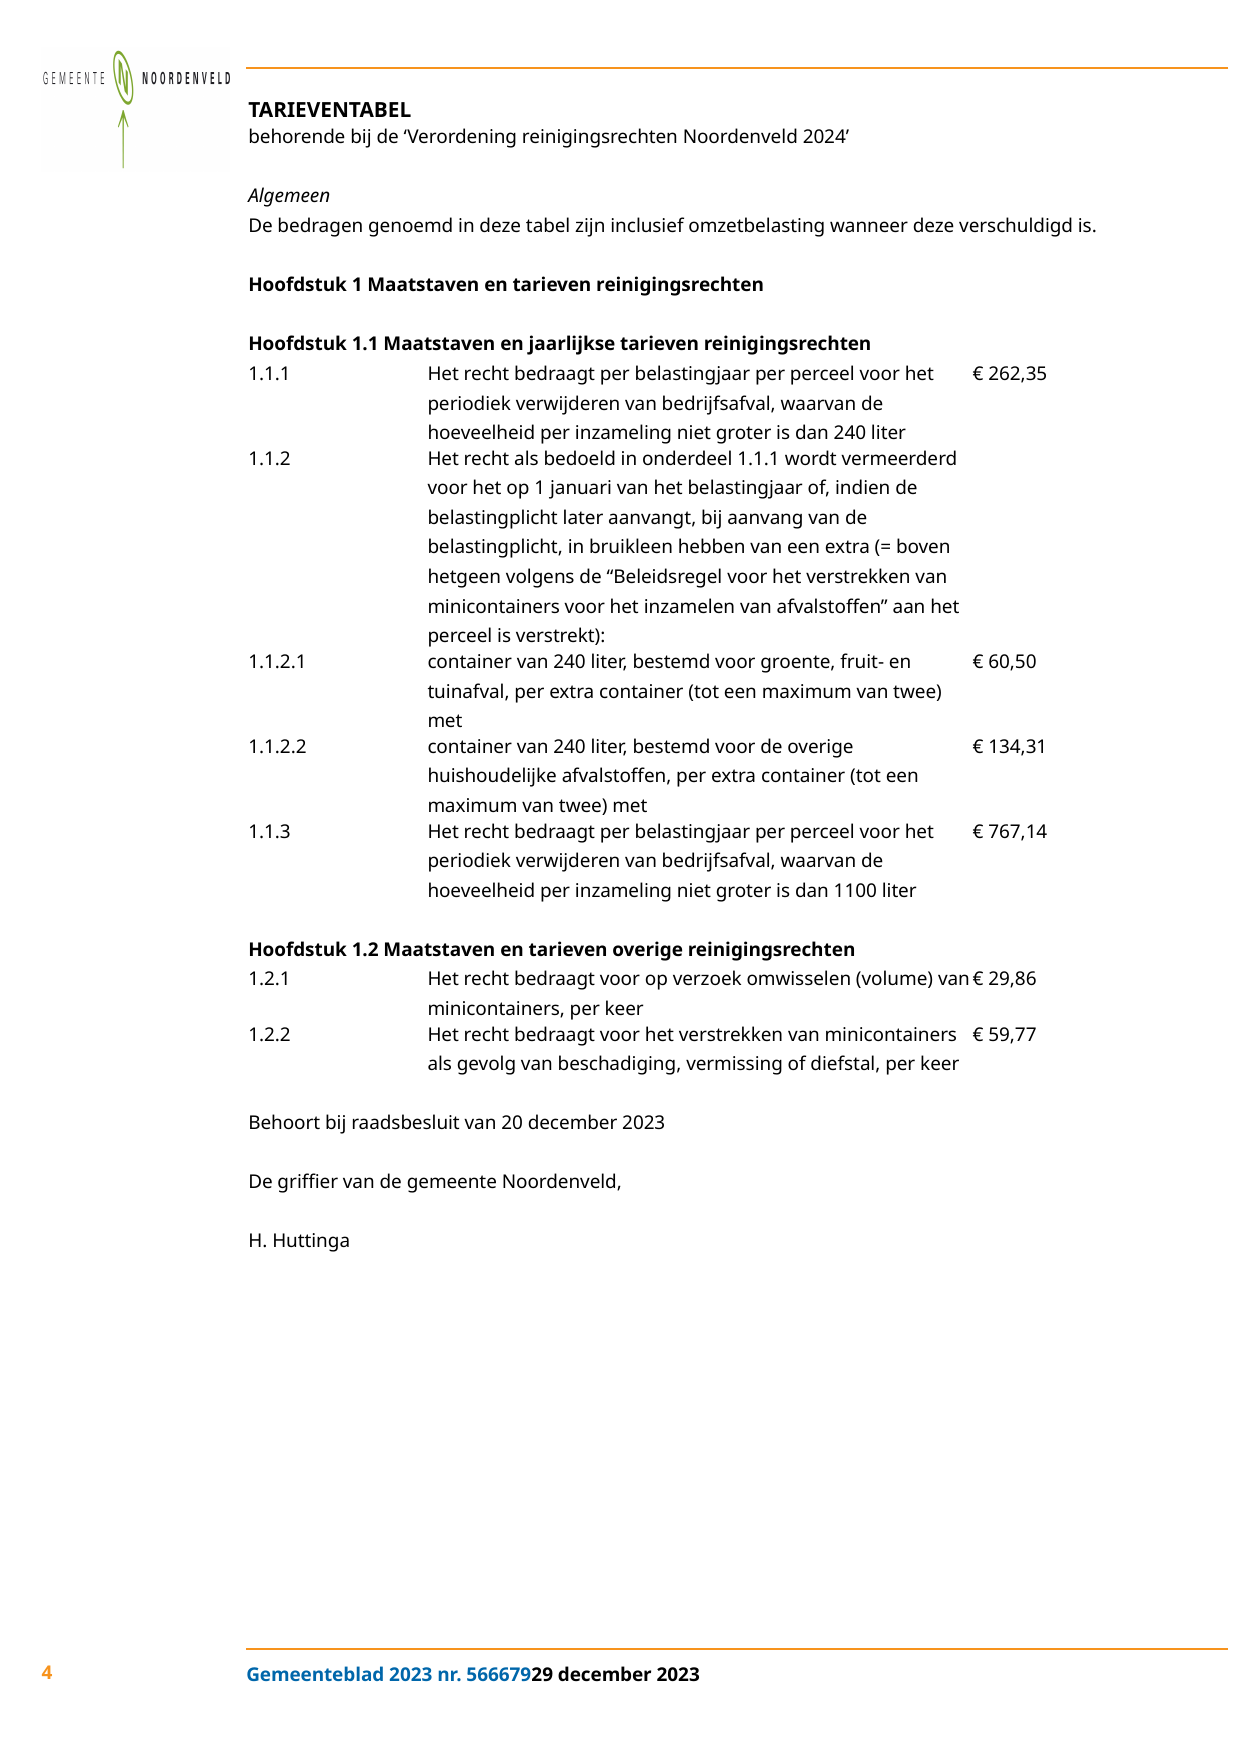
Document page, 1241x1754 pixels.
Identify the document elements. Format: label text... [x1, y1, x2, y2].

table_cell 1.1.3 [248, 818, 427, 903]
table_cell € 134,31 [973, 733, 1152, 818]
table_cell Het recht bedraagt voor het verstrekken van minicontainers als gevolg van beschadiging, vermissing of diefstal, per keer [427, 1021, 972, 1076]
text Algemeen [248, 182, 1152, 208]
text Behoort bij raadsbesluit van 20 december 2023 [248, 1109, 1152, 1134]
table_header Het recht bedraagt voor op verzoek omwisselen (volume) van minicontainers, per keer [427, 965, 972, 1021]
picture [41, 47, 231, 172]
table_cell 1.1.2 [248, 445, 427, 648]
text De bedragen genoemd in deze tabel zijn inclusief omzetbelasting wanneer deze verschuldigd is. [248, 212, 1152, 238]
table_cell Het recht als bedoeld in onderdeel 1.1.1 wordt vermeerderd voor het op 1 januari van het belastingjaar of, indien de belastingplicht later aanvangt, bij aanvang van de belastingplicht, in bruikleen hebben van een extra (= boven hetgeen volgens de “Beleidsregel voor het verstrekken van minicontainers voor het inzamelen van afvalstoffen” aan het perceel is verstrekt): [427, 445, 972, 648]
text De griffier van de gemeente Noordenveld, [248, 1168, 1152, 1194]
text Hoofdstuk 1.1 Maatstaven en jaarlijkse tarieven reinigingsrechten [248, 330, 1152, 356]
table_cell 1.1.2.2 [248, 733, 427, 818]
table_cell container van 240 liter, bestemd voor groente, fruit- en tuinafval, per extra container (tot een maximum van twee) met [427, 648, 972, 733]
text Hoofdstuk 1 Maatstaven en tarieven reinigingsrechten [248, 271, 1152, 297]
text Hoofdstuk 1.2 Maatstaven en tarieven overige reinigingsrechten [248, 936, 1152, 961]
table_cell € 59,77 [973, 1021, 1152, 1076]
table_header Het recht bedraagt per belastingjaar per perceel voor het periodiek verwijderen van bedrijfsafval, waarvan de hoeveelheid per inzameling niet groter is dan 240 liter [427, 360, 972, 445]
table_cell 1.2.2 [248, 1021, 427, 1076]
table_cell [973, 445, 1152, 648]
table_cell Het recht bedraagt per belastingjaar per perceel voor het periodiek verwijderen van bedrijfsafval, waarvan de hoeveelheid per inzameling niet groter is dan 1100 liter [427, 818, 972, 903]
table_cell € 60,50 [973, 648, 1152, 733]
table_header 1.1.1 [248, 360, 427, 445]
text TARIEVENTABEL [248, 95, 1152, 123]
table_cell € 767,14 [973, 818, 1152, 903]
table_header € 29,86 [973, 965, 1152, 1021]
table_header 1.2.1 [248, 965, 427, 1021]
text behorende bij de ‘Verordening reinigingsrechten Noordenveld 2024’ [248, 123, 1152, 149]
text H. Huttinga [248, 1227, 1152, 1253]
table_cell 1.1.2.1 [248, 648, 427, 733]
table_cell container van 240 liter, bestemd voor de overige huishoudelijke afvalstoffen, per extra container (tot een maximum van twee) met [427, 733, 972, 818]
table_header € 262,35 [973, 360, 1152, 445]
